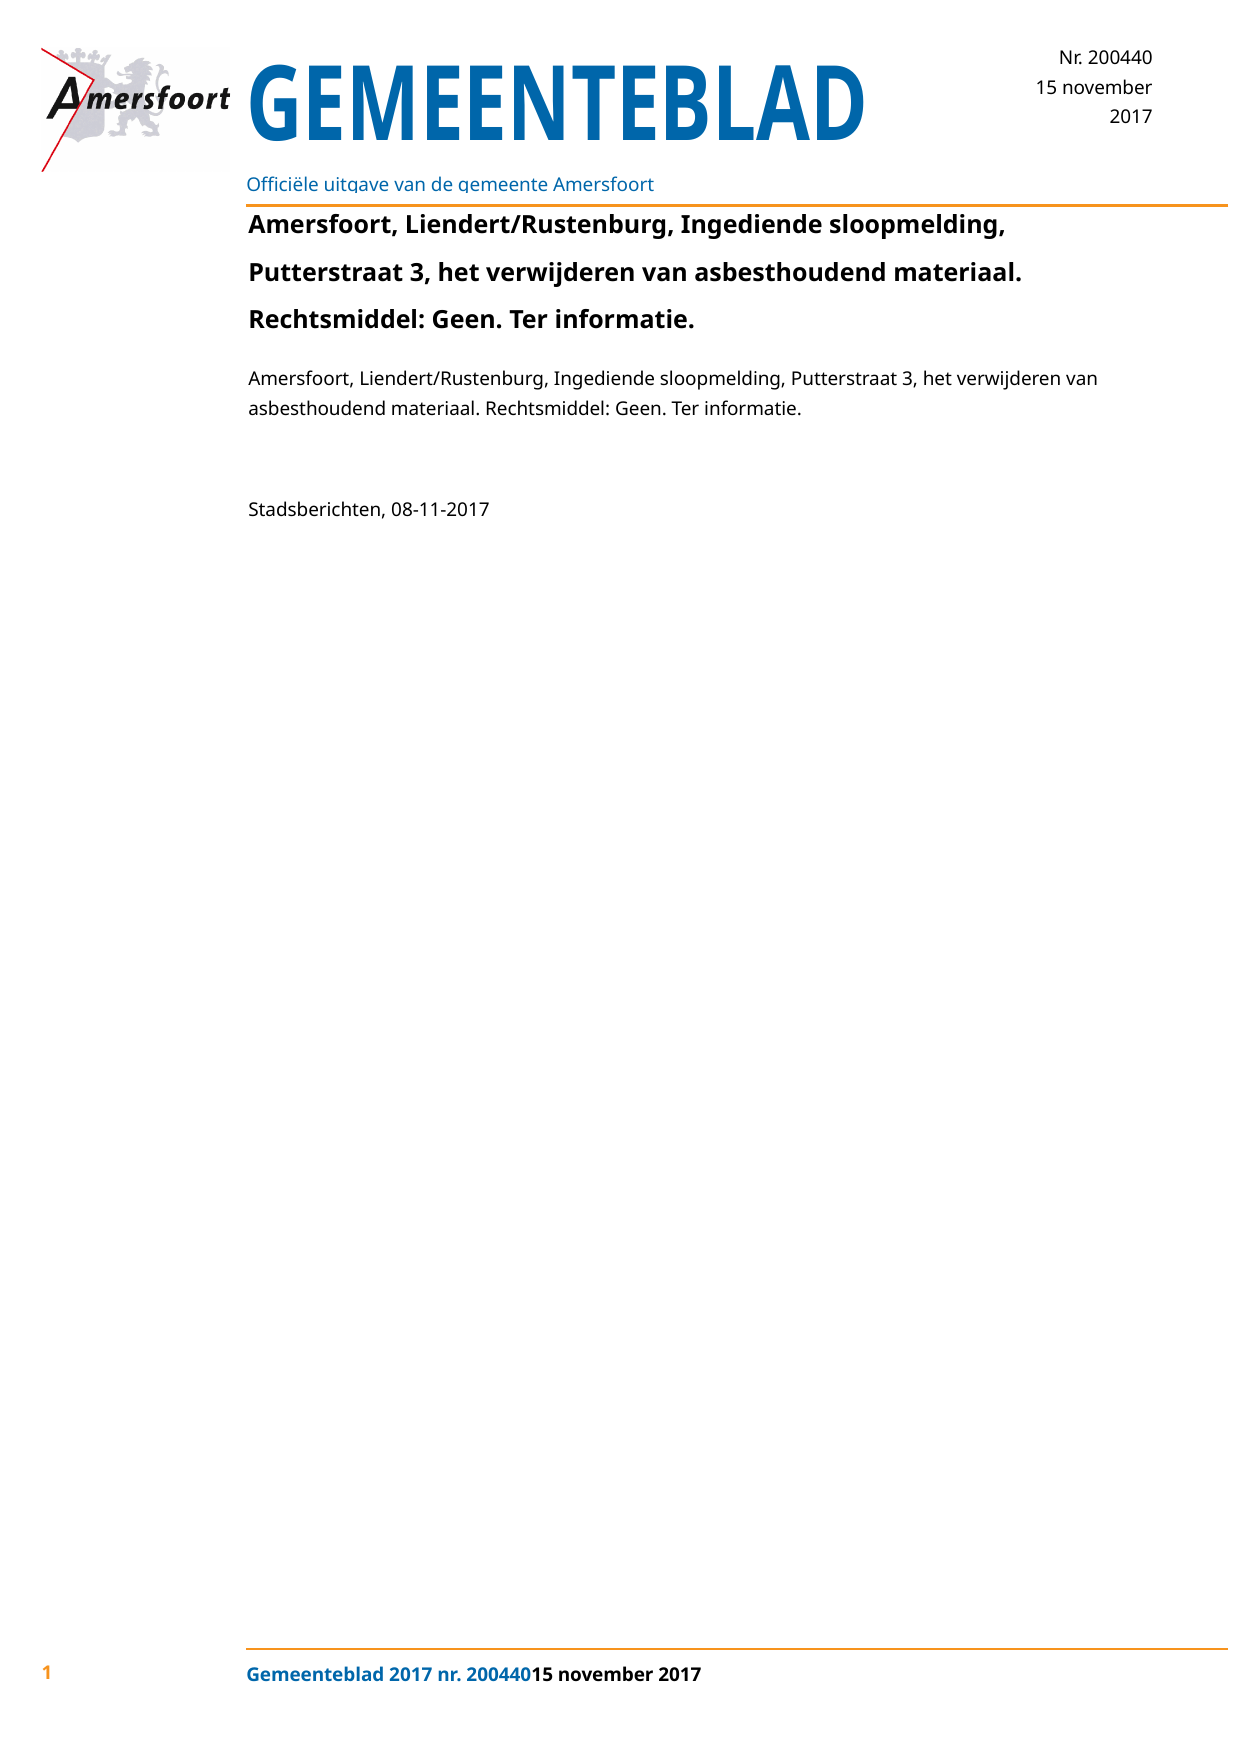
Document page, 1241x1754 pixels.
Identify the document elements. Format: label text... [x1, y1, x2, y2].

picture [41, 47, 231, 172]
text Stadsberichten, 08-11-2017 [248, 496, 1152, 522]
text Amersfoort, Liendert/Rustenburg, Ingediende sloopmelding, Putterstraat 3, het verwijderen van asbesthoudend materiaal. Rechtsmiddel: Geen. Ter informatie. [248, 207, 1152, 336]
text Amersfoort, Liendert/Rustenburg, Ingediende sloopmelding, Putterstraat 3, het verwijderen van asbesthoudend materiaal. Rechtsmiddel: Geen. Ter informatie. [248, 366, 1152, 421]
